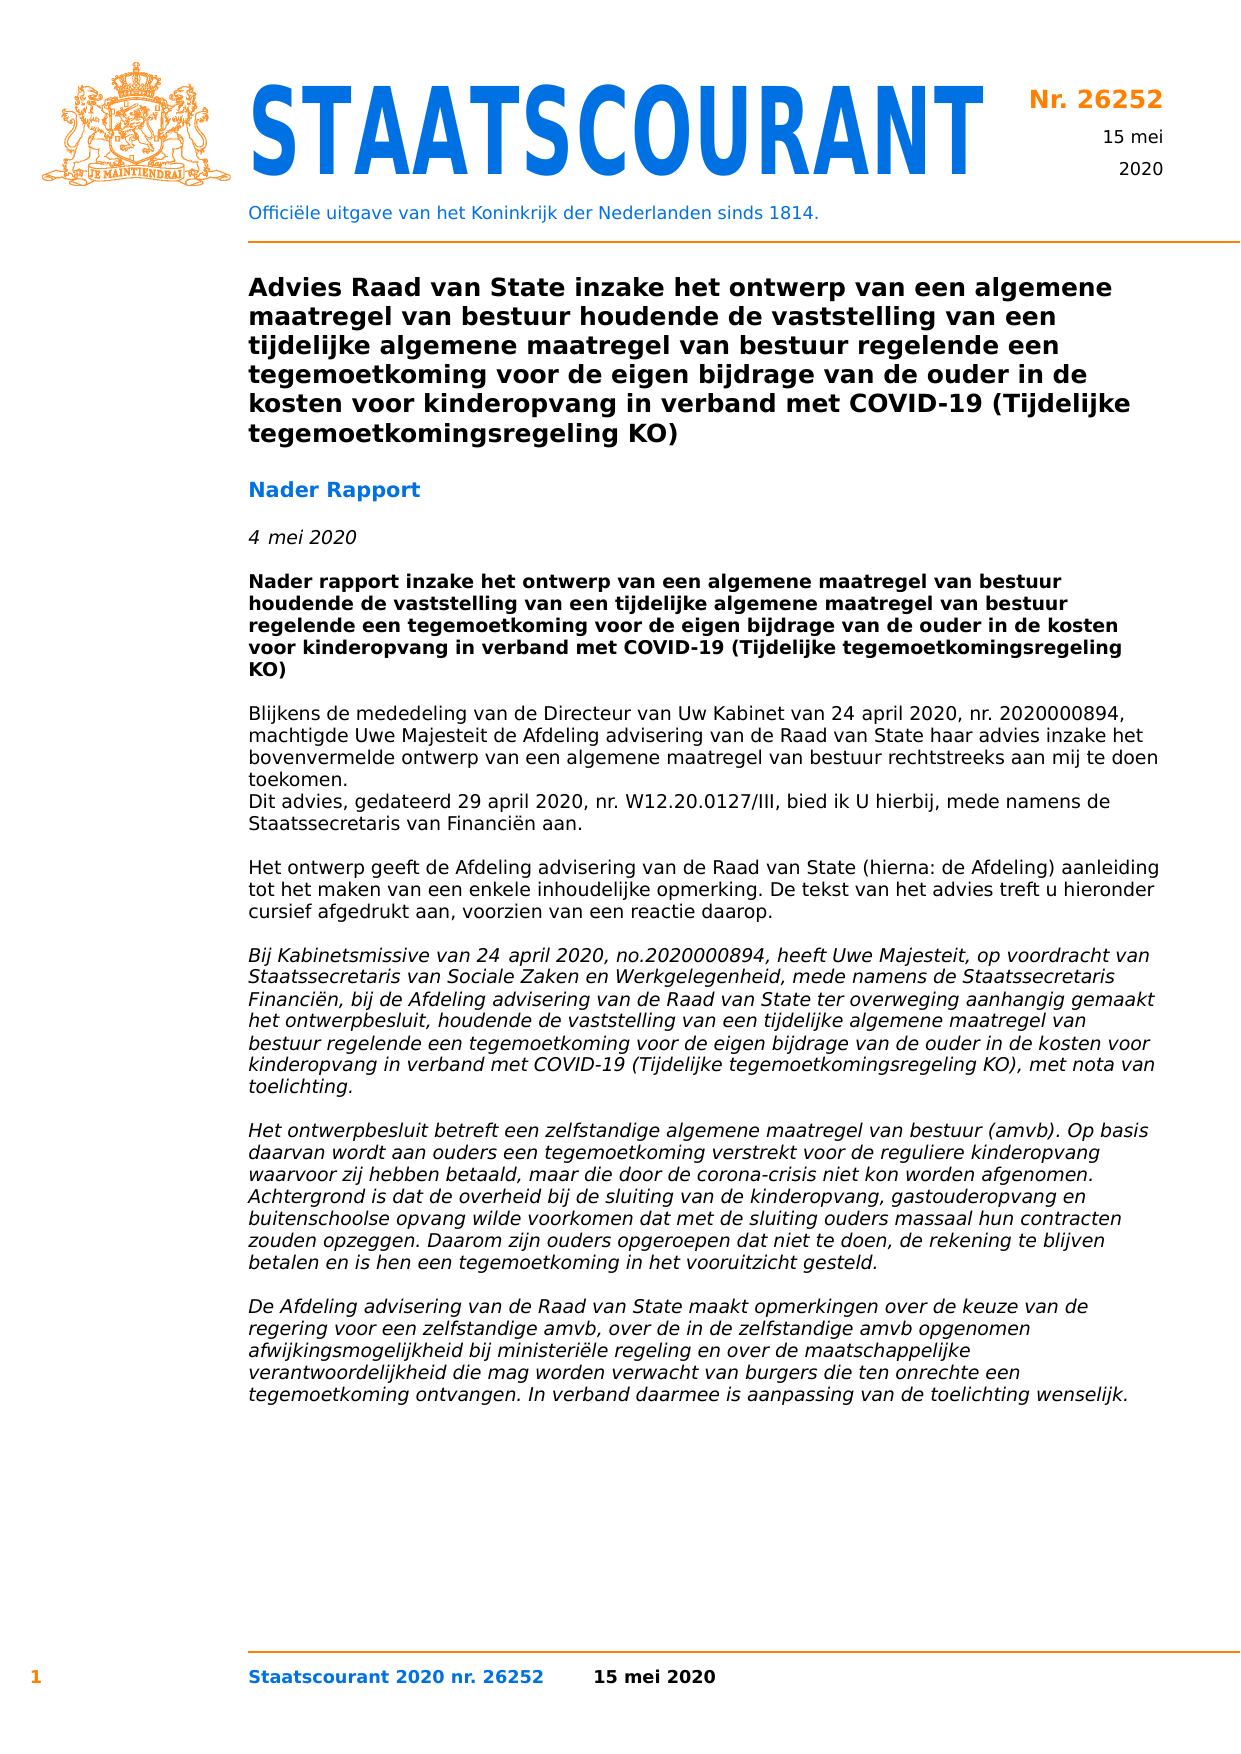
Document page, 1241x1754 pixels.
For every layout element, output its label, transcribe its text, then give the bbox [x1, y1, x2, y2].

text Het ontwerpbesluit betreft een zelfstandige algemene maatregel van bestuur (amvb). Op basis daarvan wordt aan ouders een tegemoetkoming verstrekt voor de reguliere kinderopvang waarvoor zij hebben betaald, maar die door de corona-crisis niet kon worden afgenomen. Achtergrond is dat de overheid bij de sluiting van de kinderopvang, gastouderopvang en buitenschoolse opvang wilde voorkomen dat met de sluiting ouders massaal hun contracten zouden opzeggen. Daarom zijn ouders opgeroepen dat niet te doen, de rekening te blijven betalen en is hen een tegemoetkoming in het vooruitzicht gesteld. [248, 1120, 1163, 1274]
text Nader rapport inzake het ontwerp van een algemene maatregel van bestuur houdende de vaststelling van een tijdelijke algemene maatregel van bestuur regelende een tegemoetkoming voor de eigen bijdrage van de ouder in de kosten voor kinderopvang in verband met COVID-19 (Tijdelijke tegemoetkomingsregeling KO) [248, 571, 1163, 681]
table_header Nr. 26252 [998, 62, 1240, 121]
text Het ontwerp geeft de Afdeling advisering van de Raad van State (hierna: de Afdeling) aanleiding tot het maken van een enkele inhoudelijke opmerking. De tekst van het advies treft u hieronder cursief afgedrukt aan, voorzien van een reactie daarop. [248, 857, 1163, 923]
text Blijkens de mededeling van de Directeur van Uw Kabinet van 24 april 2020, nr. 2020000894, machtigde Uwe Majesteit de Afdeling advisering van de Raad van State haar advies inzake het bovenvermelde ontwerp van een algemene maatregel van bestuur rechtstreeks aan mij te doen toekomen. [248, 703, 1163, 791]
subtitle Advies Raad van State inzake het ontwerp van een algemene maatregel van bestuur houdende de vaststelling van een tijdelijke algemene maatregel van bestuur regelende een tegemoetkoming voor de eigen bijdrage van de ouder in de kosten voor kinderopvang in verband met COVID-19 (Tijdelijke tegemoetkomingsregeling KO) [248, 273, 1163, 448]
table_header [25, 62, 248, 241]
table_cell 15 mei [998, 121, 1240, 153]
table_header STAATSCOURANT [248, 62, 998, 203]
table_cell Officiële uitgave van het Koninkrijk der Nederlanden sinds 1814. [248, 203, 1240, 241]
text 4 mei 2020 [248, 527, 1163, 549]
text De Afdeling advisering van de Raad van State maakt opmerkingen over de keuze van de regering voor een zelfstandige amvb, over de in de zelfstandige amvb opgenomen afwijkingsmogelijkheid bij ministeriële regeling en over de maatschappelijke verantwoordelijkheid die mag worden verwacht van burgers die ten onrechte een tegemoetkoming ontvangen. In verband daarmee is aanpassing van de toelichting wenselijk. [248, 1296, 1163, 1406]
picture [41, 62, 231, 186]
text Bij Kabinetsmissive van 24 april 2020, no.2020000894, heeft Uwe Majesteit, op voordracht van Staatssecretaris van Sociale Zaken en Werkgelegenheid, mede namens de Staatssecretaris Financiën, bij de Afdeling advisering van de Raad van State ter overweging aanhangig gemaakt het ontwerpbesluit, houdende de vaststelling van een tijdelijke algemene maatregel van bestuur regelende een tegemoetkoming voor de eigen bijdrage van de ouder in de kosten voor kinderopvang in verband met COVID-19 (Tijdelijke tegemoetkomingsregeling KO), met nota van toelichting. [248, 944, 1163, 1098]
text Dit advies, gedateerd 29 april 2020, nr. W12.20.0127/III, bied ik U hierbij, mede namens de Staatssecretaris van Financiën aan. [248, 791, 1163, 835]
subtitle Nader Rapport [248, 478, 1163, 502]
table_cell 2020 [998, 153, 1240, 203]
